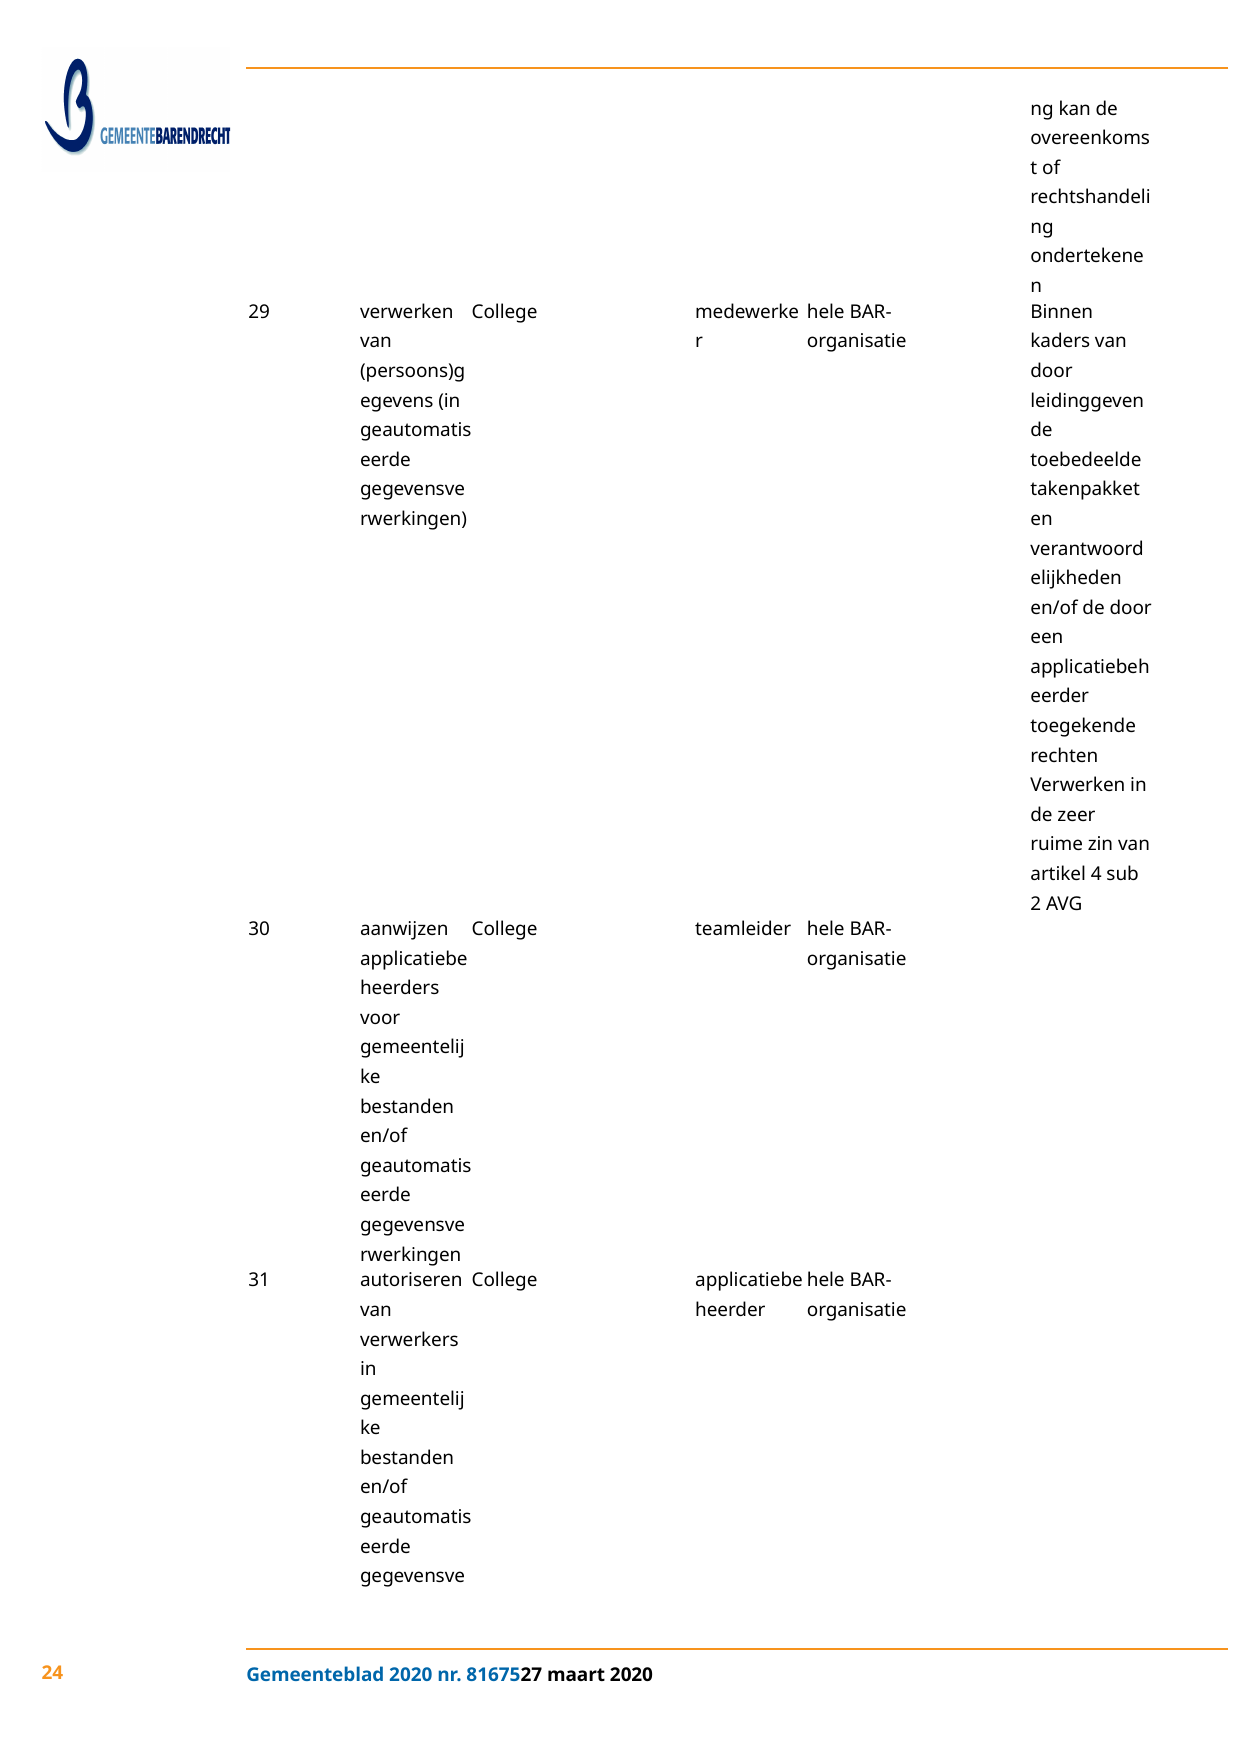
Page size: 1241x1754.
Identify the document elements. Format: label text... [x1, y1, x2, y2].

table_cell [583, 915, 695, 1267]
table_cell [583, 298, 695, 915]
table_cell ng kan de overeenkomst of rechtshandeling ondertekenen [1030, 95, 1152, 298]
table_cell [918, 915, 1030, 1267]
table_cell [1030, 915, 1152, 1267]
table_cell 30 [248, 915, 360, 1267]
table_cell College [471, 1267, 583, 1588]
table_cell [695, 95, 807, 298]
picture [41, 47, 231, 172]
table_cell verwerken van (persoons)gegevens (in geautomatiseerde gegevensverwerkingen) [360, 298, 471, 915]
table_cell [471, 95, 583, 298]
table_cell medewerker [695, 298, 807, 915]
table_cell [583, 95, 695, 298]
table_cell [918, 1267, 1030, 1588]
table_cell 29 [248, 298, 360, 915]
table_cell hele BAR-organisatie [807, 1267, 918, 1588]
table_cell [807, 95, 918, 298]
table_cell [1030, 1267, 1152, 1588]
table_cell hele BAR-organisatie [807, 915, 918, 1267]
table_cell [918, 95, 1030, 298]
table_cell [360, 95, 471, 298]
table_cell aanwijzen applicatiebeheerders voor gemeentelijke bestanden en/of geautomatiseerde gegevensverwerkingen [360, 915, 471, 1267]
table_cell hele BAR-organisatie [807, 298, 918, 915]
table_cell [583, 1267, 695, 1588]
table_cell [248, 95, 360, 298]
table_cell applicatiebeheerder [695, 1267, 807, 1588]
table_cell 31 [248, 1267, 360, 1588]
table_cell autoriseren van verwerkers in gemeentelijke bestanden en/of geautomatiseerde gegevensve [360, 1267, 471, 1588]
table_cell Binnen kaders van door leidinggevende toebedeelde takenpakket en verantwoordelijkheden en/of de door een applicatiebeheerder toegekende rechten Verwerken in de zeer ruime zin van artikel 4 sub 2 AVG [1030, 298, 1152, 915]
table_cell [918, 298, 1030, 915]
table_cell College [471, 915, 583, 1267]
table_cell teamleider [695, 915, 807, 1267]
table_cell College [471, 298, 583, 915]
